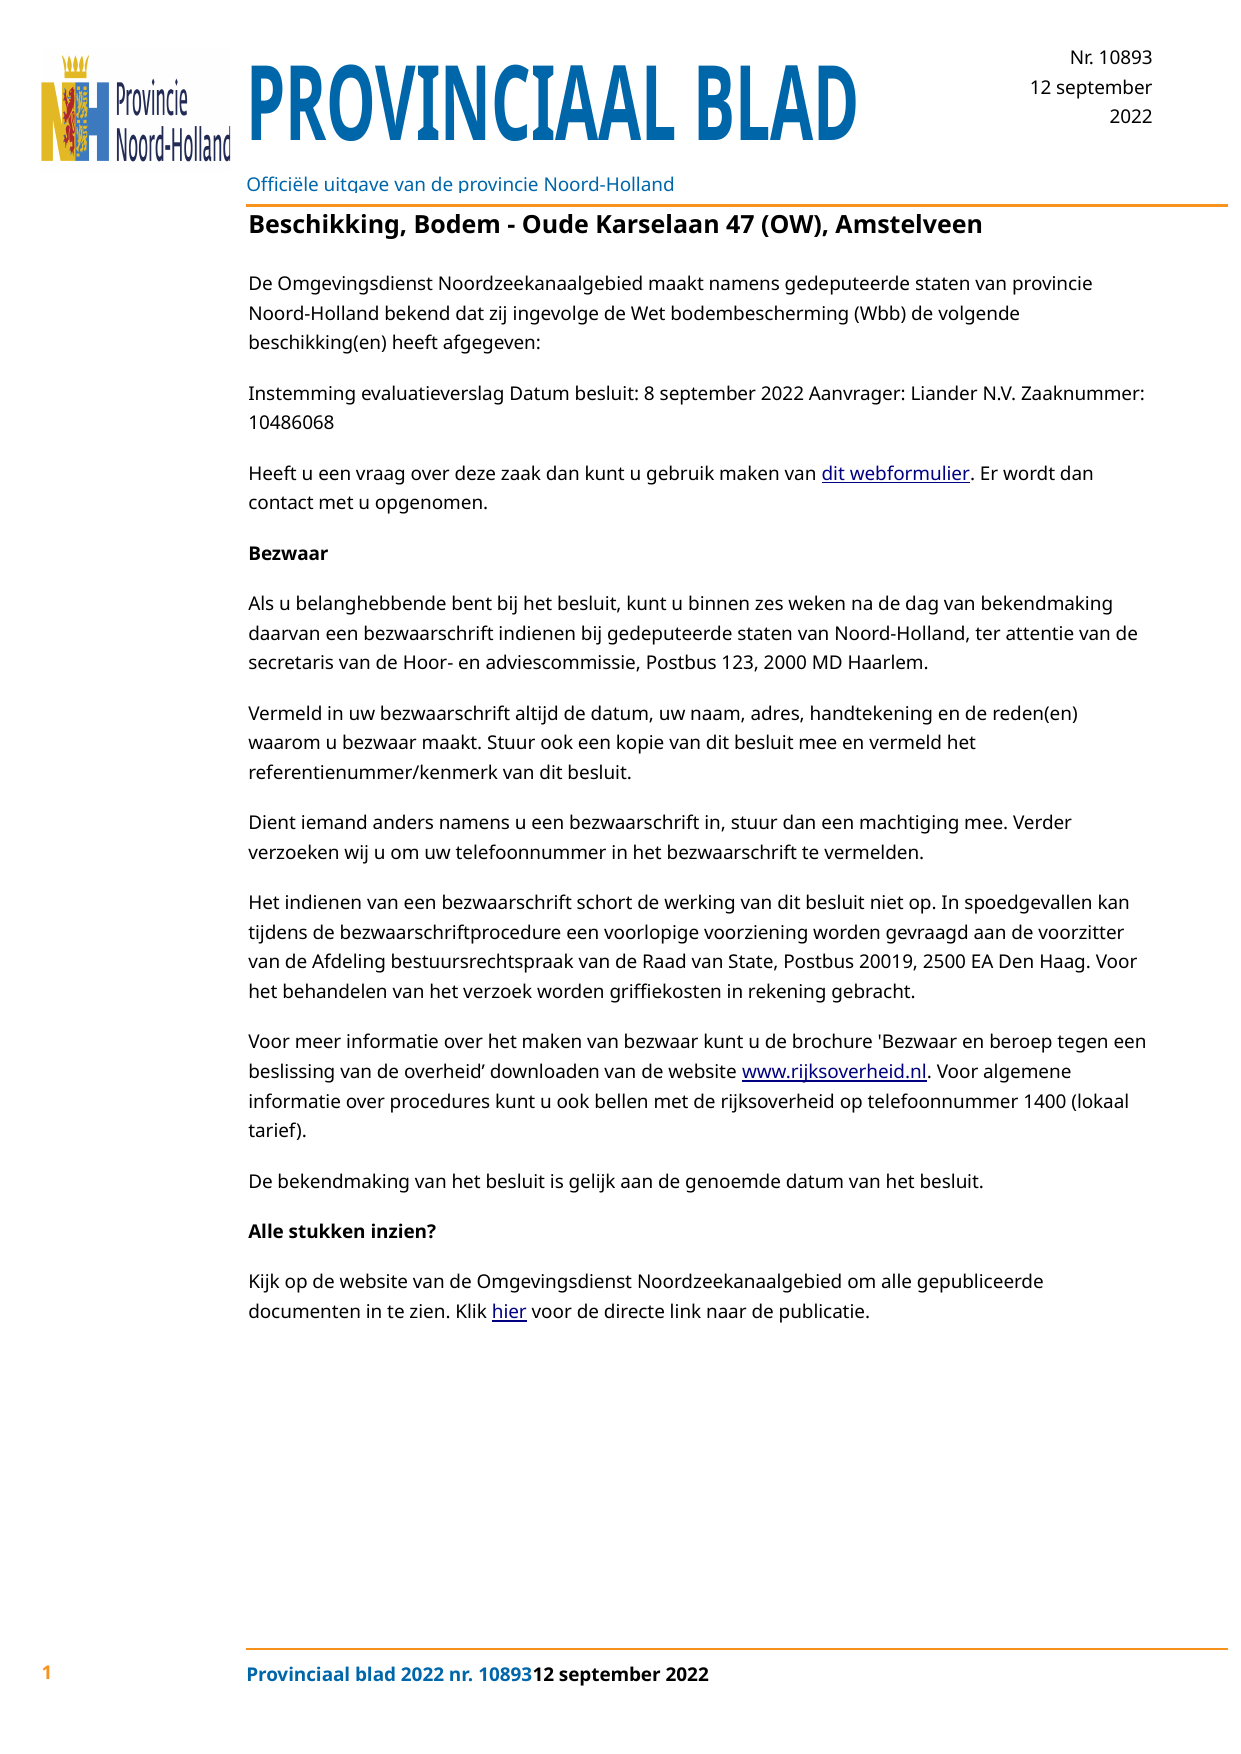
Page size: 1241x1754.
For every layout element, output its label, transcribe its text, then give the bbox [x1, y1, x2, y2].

text Alle stukken inzien? [248, 1218, 1152, 1244]
text Beschikking, Bodem - Oude Karselaan 47 (OW), Amstelveen [248, 207, 1152, 241]
text Als u belanghebbende bent bij het besluit, kunt u binnen zes weken na de dag van bekendmaking daarvan een bezwaarschrift indienen bij gedeputeerde staten van Noord-Holland, ter attentie van de secretaris van de Hoor- en adviescommissie, Postbus 123, 2000 MD Haarlem. [248, 590, 1152, 675]
text Heeft u een vraag over deze zaak dan kunt u gebruik maken van dit webformulier. Er wordt dan contact met u opgenomen. [248, 460, 1152, 515]
text Dient iemand anders namens u een bezwaarschrift in, stuur dan een machtiging mee. Verder verzoeken wij u om uw telefoonnummer in het bezwaarschrift te vermelden. [248, 809, 1152, 865]
text De bekendmaking van het besluit is gelijk aan de genoemde datum van het besluit. [248, 1168, 1152, 1193]
text Voor meer informatie over het maken van bezwaar kunt u de brochure 'Bezwaar en beroep tegen een beslissing van de overheid’ downloaden van de website www.rijksoverheid.nl. Voor algemene informatie over procedures kunt u ook bellen met de rijksoverheid op telefoonnummer 1400 (lokaal tarief). [248, 1029, 1152, 1143]
text Bezwaar [248, 540, 1152, 566]
text Vermeld in uw bezwaarschrift altijd de datum, uw naam, adres, handtekening en de reden(en) waarom u bezwaar maakt. Stuur ook een kopie van dit besluit mee en vermeld het referentienummer/kenmerk van dit besluit. [248, 700, 1152, 785]
text De Omgevingsdienst Noordzeekanaalgebied maakt namens gedeputeerde staten van provincie Noord-Holland bekend dat zij ingevolge de Wet bodembescherming (Wbb) de volgende beschikking(en) heeft afgegeven: [248, 270, 1152, 355]
text Kijk op de website van de Omgevingsdienst Noordzeekanaalgebied om alle gepubliceerde documenten in te zien. Klik hier voor de directe link naar de publicatie. [248, 1269, 1152, 1324]
text Instemming evaluatieverslag Datum besluit: 8 september 2022 Aanvrager: Liander N.V. Zaaknummer: 10486068 [248, 380, 1152, 435]
text Het indienen van een bezwaarschrift schort de werking van dit besluit niet op. In spoedgevallen kan tijdens de bezwaarschriftprocedure een voorlopige voorziening worden gevraagd aan de voorzitter van de Afdeling bestuursrechtspraak van de Raad van State, Postbus 20019, 2500 EA Den Haag. Voor het behandelen van het verzoek worden griffiekosten in rekening gebracht. [248, 889, 1152, 1004]
picture [41, 47, 231, 172]
